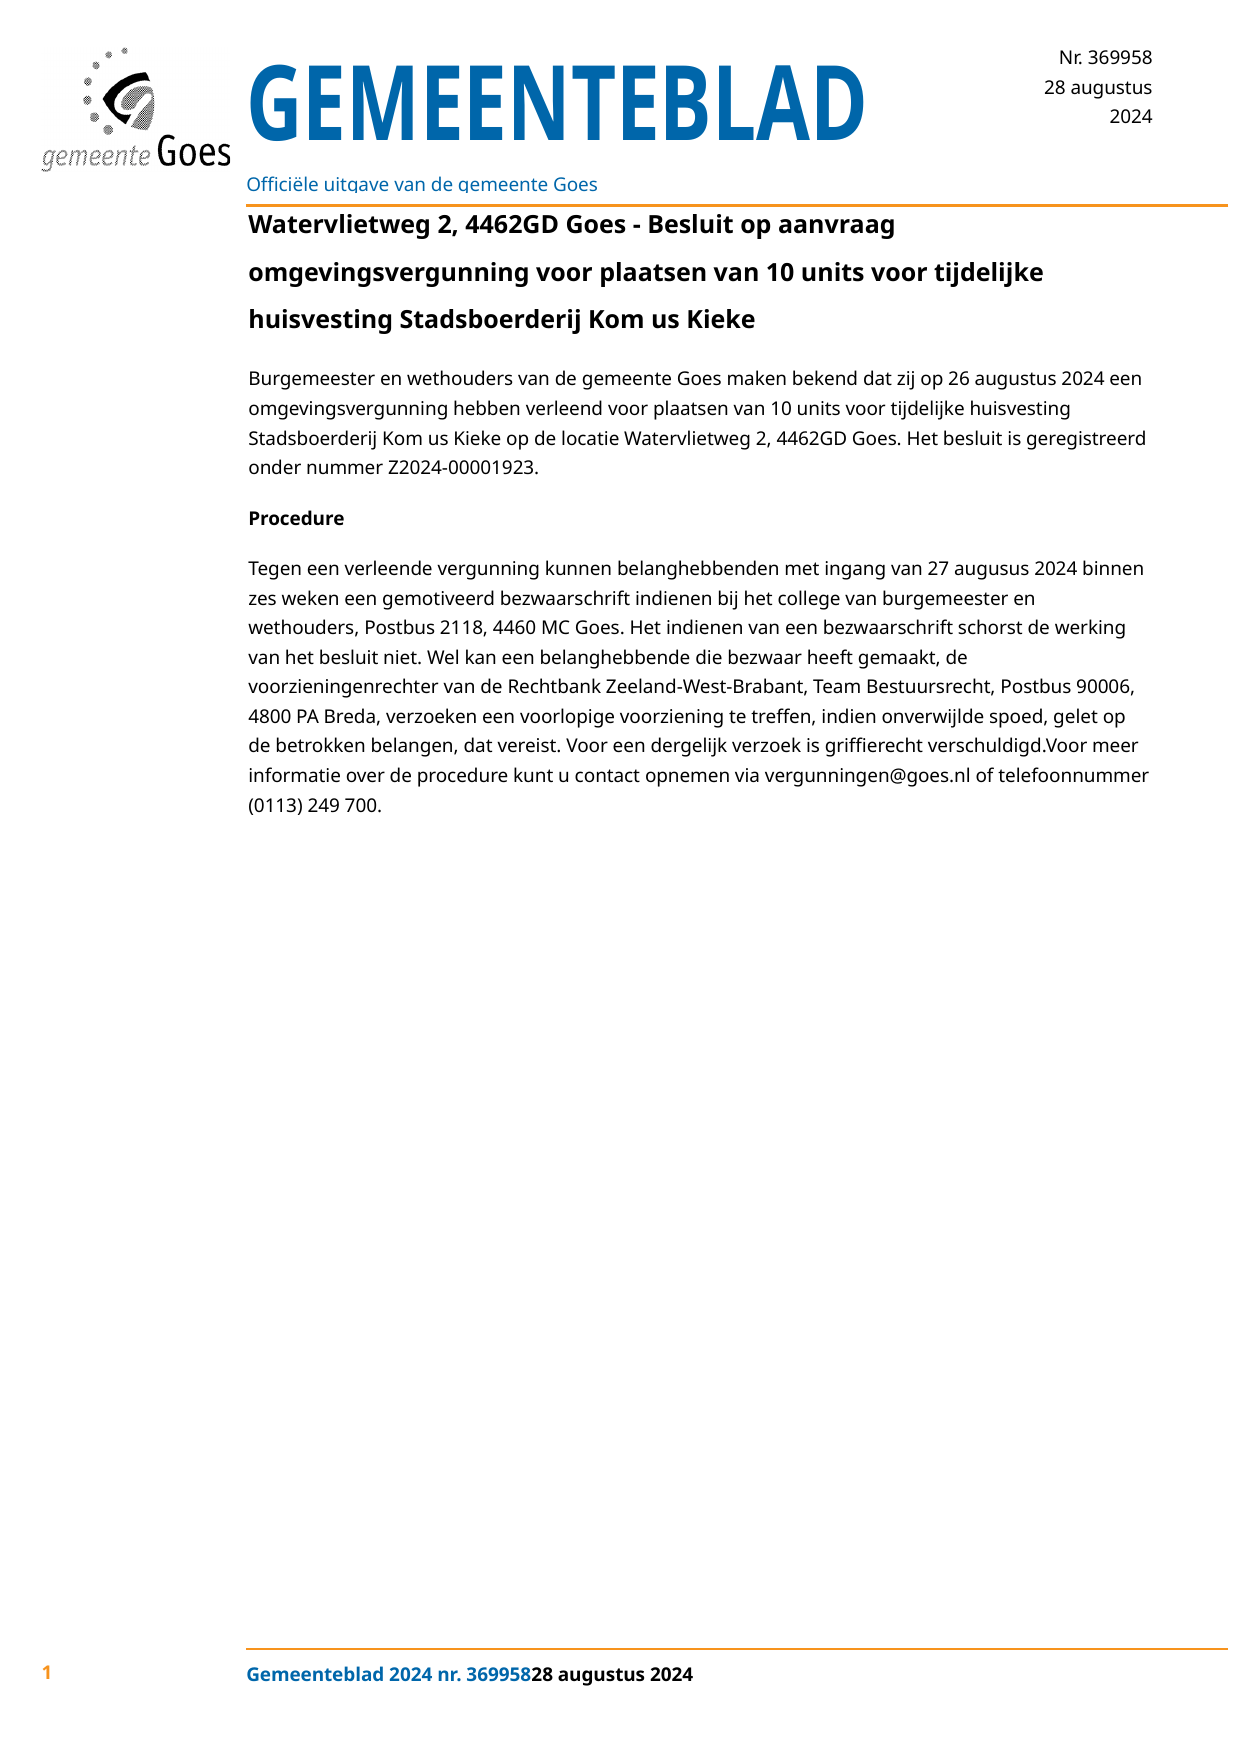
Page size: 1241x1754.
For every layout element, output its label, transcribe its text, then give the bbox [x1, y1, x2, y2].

text Burgemeester en wethouders van de gemeente Goes maken bekend dat zij op 26 augustus 2024 een omgevingsvergunning hebben verleend voor plaatsen van 10 units voor tijdelijke huisvesting Stadsboerderij Kom us Kieke op de locatie Watervlietweg 2, 4462GD Goes. Het besluit is geregistreerd onder nummer Z2024-00001923. [248, 366, 1152, 480]
text Tegen een verleende vergunning kunnen belanghebbenden met ingang van 27 augusus 2024 binnen zes weken een gemotiveerd bezwaarschrift indienen bij het college van burgemeester en wethouders, Postbus 2118, 4460 MC Goes. Het indienen van een bezwaarschrift schorst de werking van het besluit niet. Wel kan een belanghebbende die bezwaar heeft gemaakt, de voorzieningenrechter van de Rechtbank Zeeland-West-Brabant, Team Bestuursrecht, Postbus 90006, 4800 PA Breda, verzoeken een voorlopige voorziening te treffen, indien onverwijlde spoed, gelet op de betrokken belangen, dat vereist. Voor een dergelijk verzoek is griffierecht verschuldigd.Voor meer informatie over de procedure kunt u contact opnemen via vergunningen@goes.nl of telefoonnummer (0113) 249 700. [248, 555, 1152, 817]
picture [41, 47, 231, 172]
text Procedure [248, 505, 1152, 530]
text Watervlietweg 2, 4462GD Goes - Besluit op aanvraag omgevingsvergunning voor plaatsen van 10 units voor tijdelijke huisvesting Stadsboerderij Kom us Kieke [248, 207, 1152, 336]
